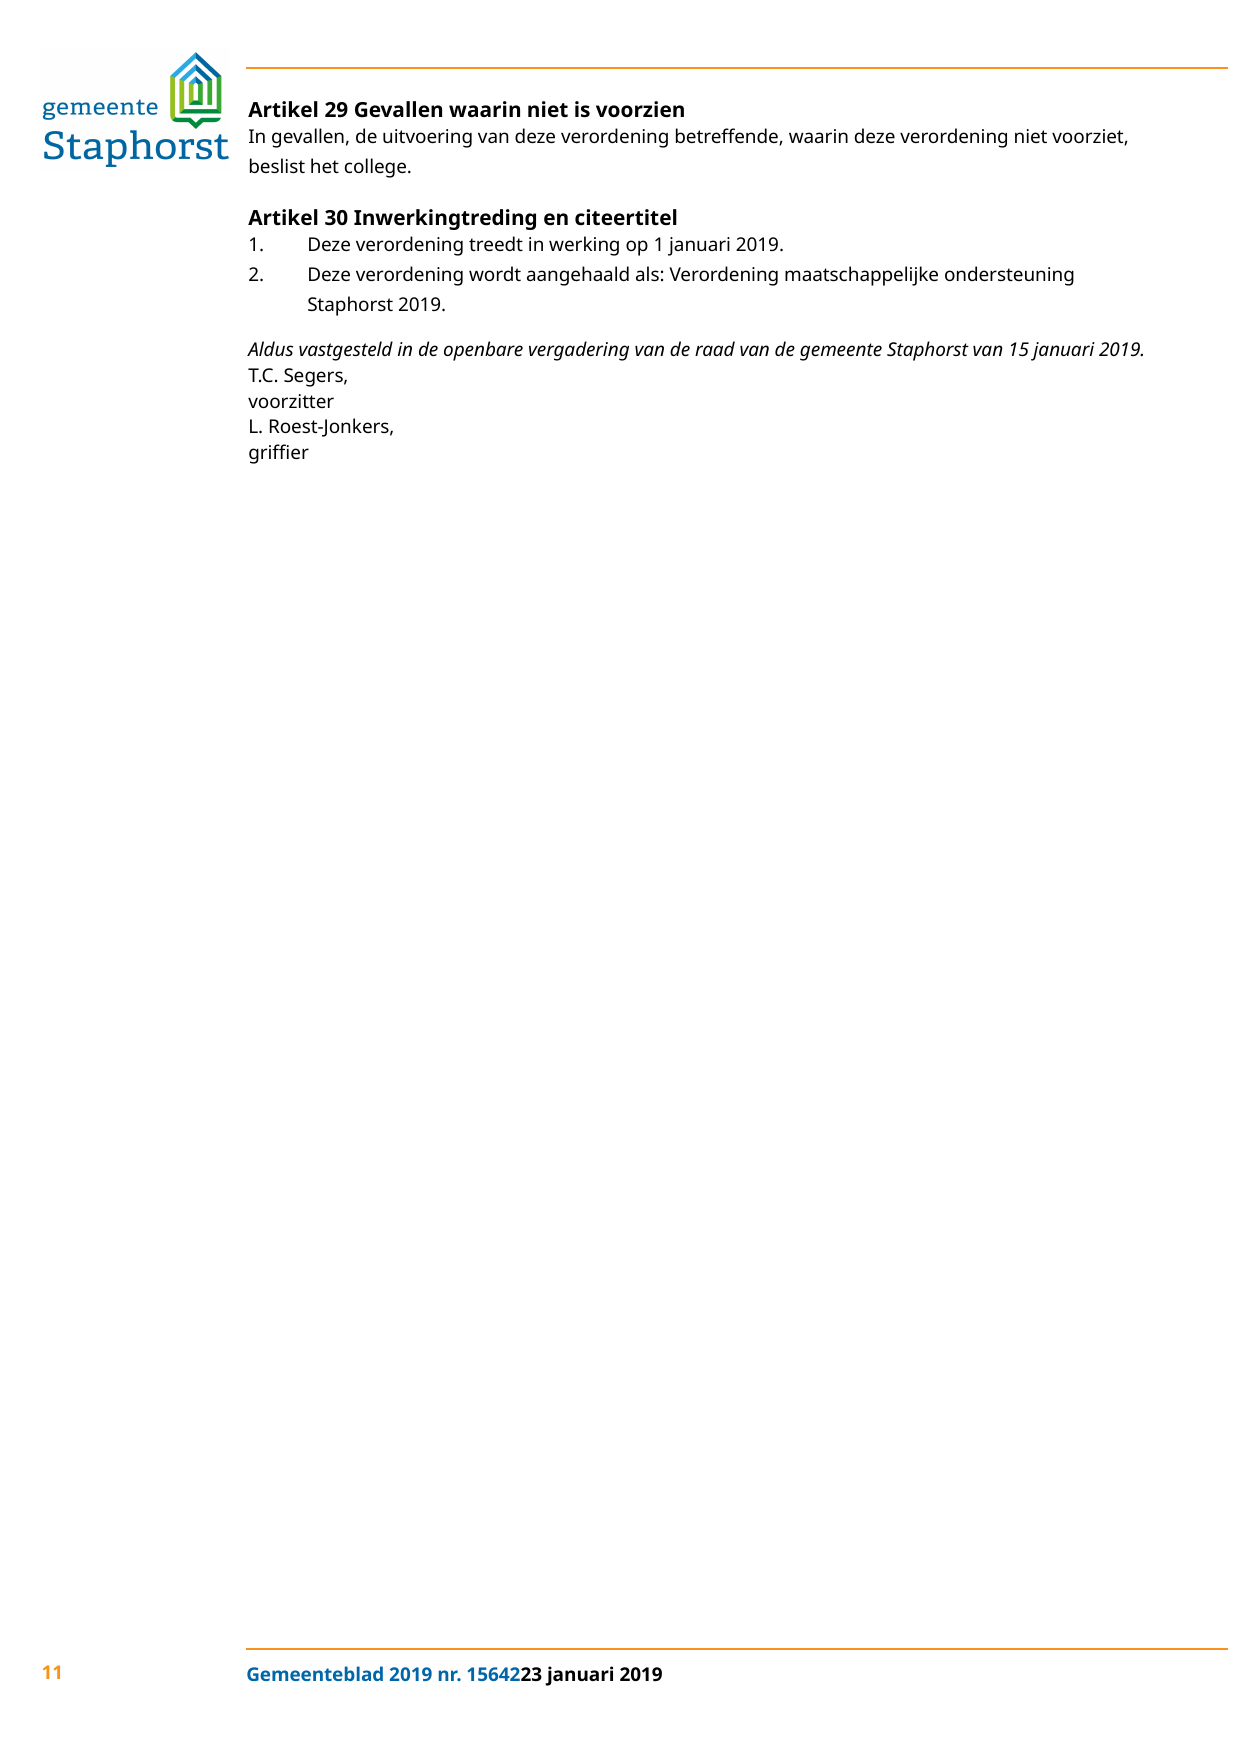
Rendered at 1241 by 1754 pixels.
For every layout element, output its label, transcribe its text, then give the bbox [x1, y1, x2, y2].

list Deze verordening treedt in werking op 1 januari 2019. [248, 232, 1152, 257]
picture [41, 47, 231, 172]
list Deze verordening wordt aangehaald als: Verordening maatschappelijke ondersteuning Staphorst 2019. [248, 261, 1152, 317]
text Artikel 29 Gevallen waarin niet is voorzien [248, 95, 1152, 123]
text In gevallen, de uitvoering van deze verordening betreffende, waarin deze verordening niet voorziet, beslist het college. [248, 123, 1152, 178]
text Aldus vastgesteld in de openbare vergadering van de raad van de gemeente Staphorst van 15 januari 2019. [248, 336, 1152, 362]
text griffier [248, 439, 1152, 465]
text L. Roest-Jonkers, [248, 414, 1152, 439]
text voorzitter [248, 388, 1152, 414]
text T.C. Segers, [248, 362, 1152, 388]
text Artikel 30 Inwerkingtreding en citeertitel [248, 203, 1152, 232]
